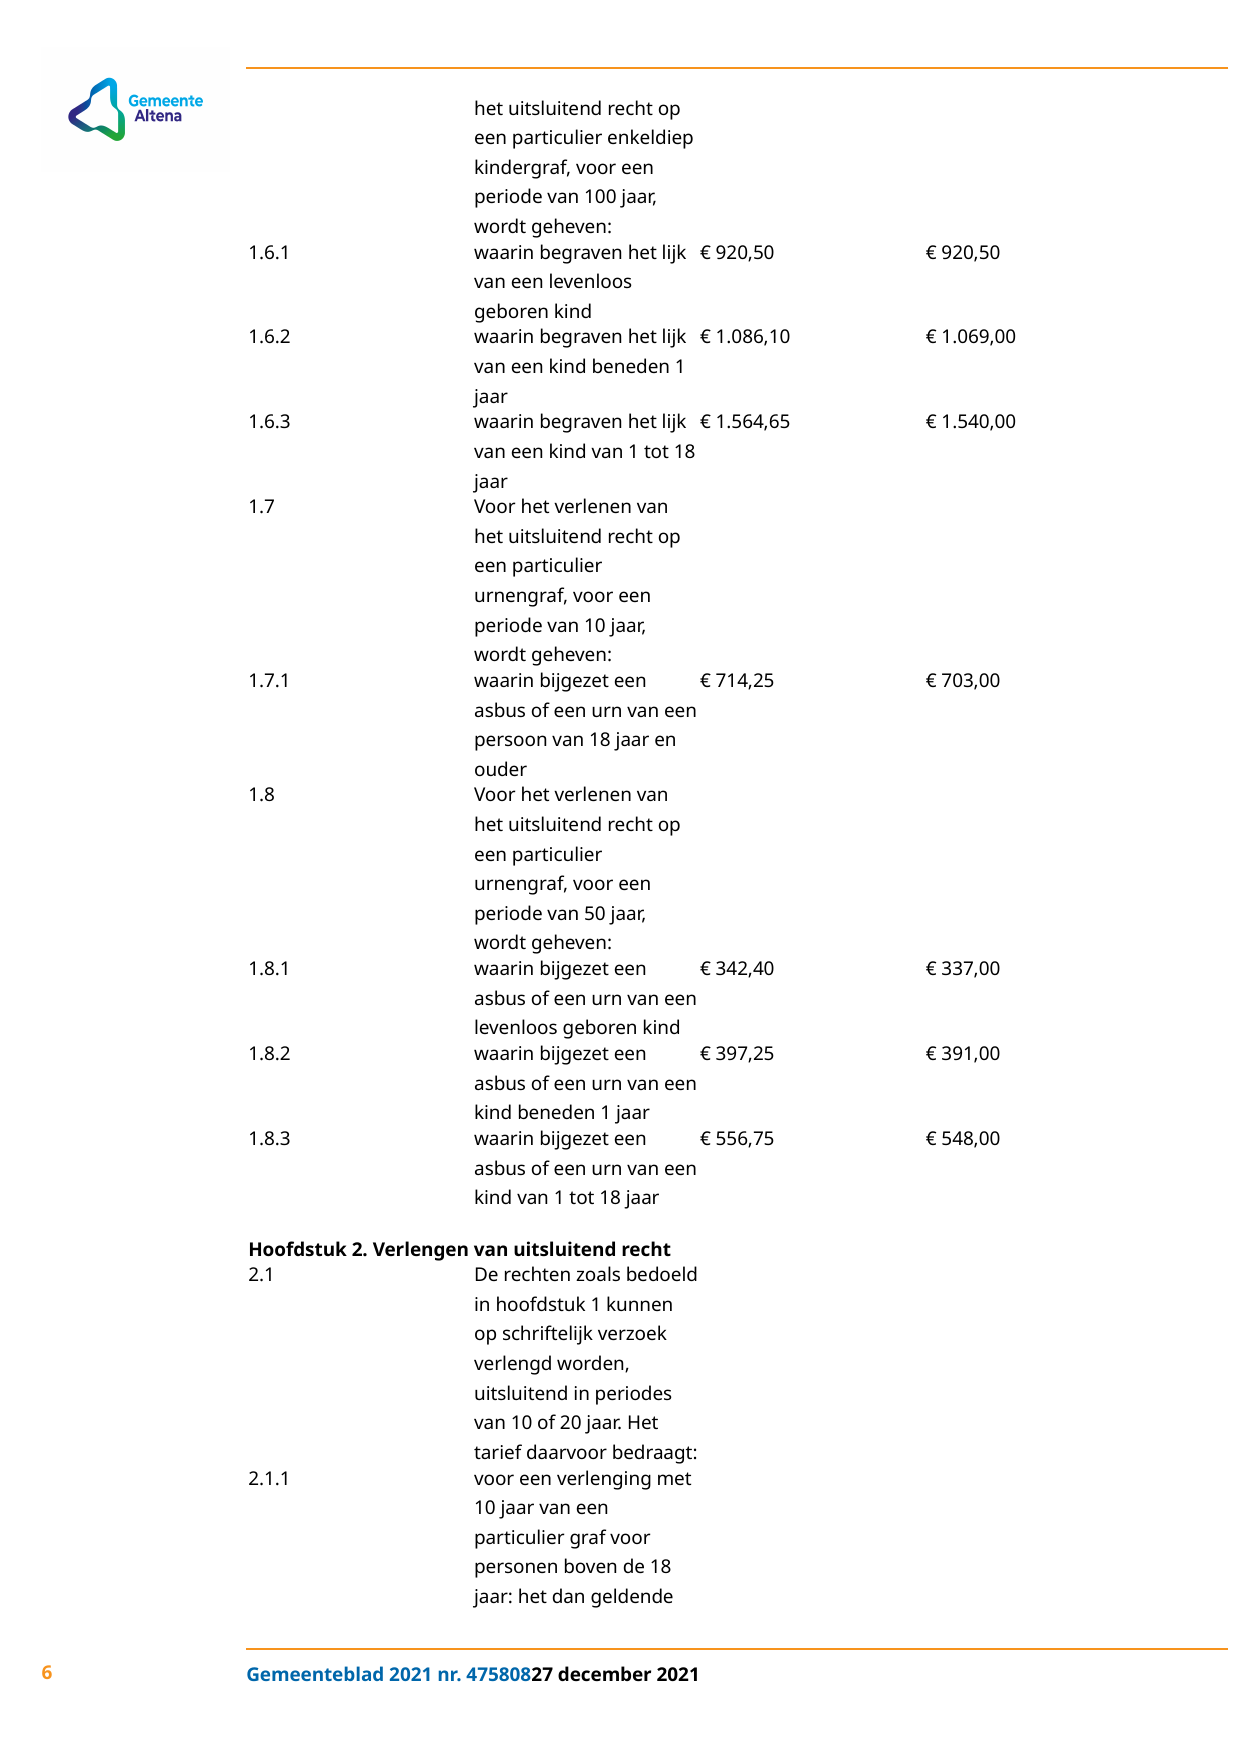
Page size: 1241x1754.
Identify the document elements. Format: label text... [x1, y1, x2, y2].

table_cell € 703,00 [926, 667, 1152, 782]
table_cell € 391,00 [926, 1040, 1152, 1125]
table_cell 1.6.1 [248, 239, 474, 324]
table_cell Voor het verlenen van het uitsluitend recht op een particulier urnengraf, voor een periode van 10 jaar, wordt geheven: [474, 494, 700, 667]
table_cell [926, 782, 1152, 955]
table_cell [700, 1236, 926, 1261]
table_cell € 337,00 [926, 955, 1152, 1040]
table_cell [926, 494, 1152, 667]
table_cell € 556,75 [700, 1125, 926, 1210]
table_cell € 920,50 [700, 239, 926, 324]
table_cell € 920,50 [926, 239, 1152, 324]
table_cell 2.1.1 [248, 1465, 474, 1609]
table_cell [926, 1236, 1152, 1261]
table_cell € 1.540,00 [926, 409, 1152, 493]
table_cell Hoofdstuk 2. Verlengen van uitsluitend recht [248, 1236, 700, 1261]
table_cell 1.8.3 [248, 1125, 474, 1210]
table_cell waarin begraven het lijk van een levenloos geboren kind [474, 239, 700, 324]
table_cell 1.8.2 [248, 1040, 474, 1125]
table_cell waarin bijgezet een asbus of een urn van een persoon van 18 jaar en ouder [474, 667, 700, 782]
table_cell waarin begraven het lijk van een kind van 1 tot 18 jaar [474, 409, 700, 493]
table_cell [248, 1210, 474, 1236]
table_cell € 342,40 [700, 955, 926, 1040]
table_cell 2.1 [248, 1261, 474, 1465]
table_cell 1.8 [248, 782, 474, 955]
table_cell 1.7.1 [248, 667, 474, 782]
table_cell [248, 95, 474, 239]
table_cell € 397,25 [700, 1040, 926, 1125]
table_cell waarin bijgezet een asbus of een urn van een kind van 1 tot 18 jaar [474, 1125, 700, 1210]
table_cell Voor het verlenen van het uitsluitend recht op een particulier urnengraf, voor een periode van 50 jaar, wordt geheven: [474, 782, 700, 955]
table_cell [474, 1210, 700, 1236]
table_cell [926, 1465, 1152, 1609]
table_cell voor een verlenging met 10 jaar van een particulier graf voor personen boven de 18 jaar: het dan geldende [474, 1465, 700, 1609]
table_cell 1.8.1 [248, 955, 474, 1040]
table_cell [700, 95, 926, 239]
table_cell het uitsluitend recht op een particulier enkeldiep kindergraf, voor een periode van 100 jaar, wordt geheven: [474, 95, 700, 239]
table_cell waarin bijgezet een asbus of een urn van een kind beneden 1 jaar [474, 1040, 700, 1125]
table_cell € 1.086,10 [700, 324, 926, 409]
table_cell € 548,00 [926, 1125, 1152, 1210]
table_cell [926, 95, 1152, 239]
table_cell 1.6.3 [248, 409, 474, 493]
table_cell [926, 1210, 1152, 1236]
table_cell 1.7 [248, 494, 474, 667]
table_cell 1.6.2 [248, 324, 474, 409]
table_cell waarin begraven het lijk van een kind beneden 1 jaar [474, 324, 700, 409]
table_cell [700, 1210, 926, 1236]
table_cell € 1.564,65 [700, 409, 926, 493]
table_cell € 714,25 [700, 667, 926, 782]
table_cell [700, 494, 926, 667]
table_cell waarin bijgezet een asbus of een urn van een levenloos geboren kind [474, 955, 700, 1040]
table_cell [700, 1261, 926, 1465]
table_cell [700, 782, 926, 955]
table_cell De rechten zoals bedoeld in hoofdstuk 1 kunnen op schriftelijk verzoek verlengd worden, uitsluitend in periodes van 10 of 20 jaar. Het tarief daarvoor bedraagt: [474, 1261, 700, 1465]
picture [41, 47, 231, 172]
table_cell € 1.069,00 [926, 324, 1152, 409]
table_cell [700, 1465, 926, 1609]
table_cell [926, 1261, 1152, 1465]
